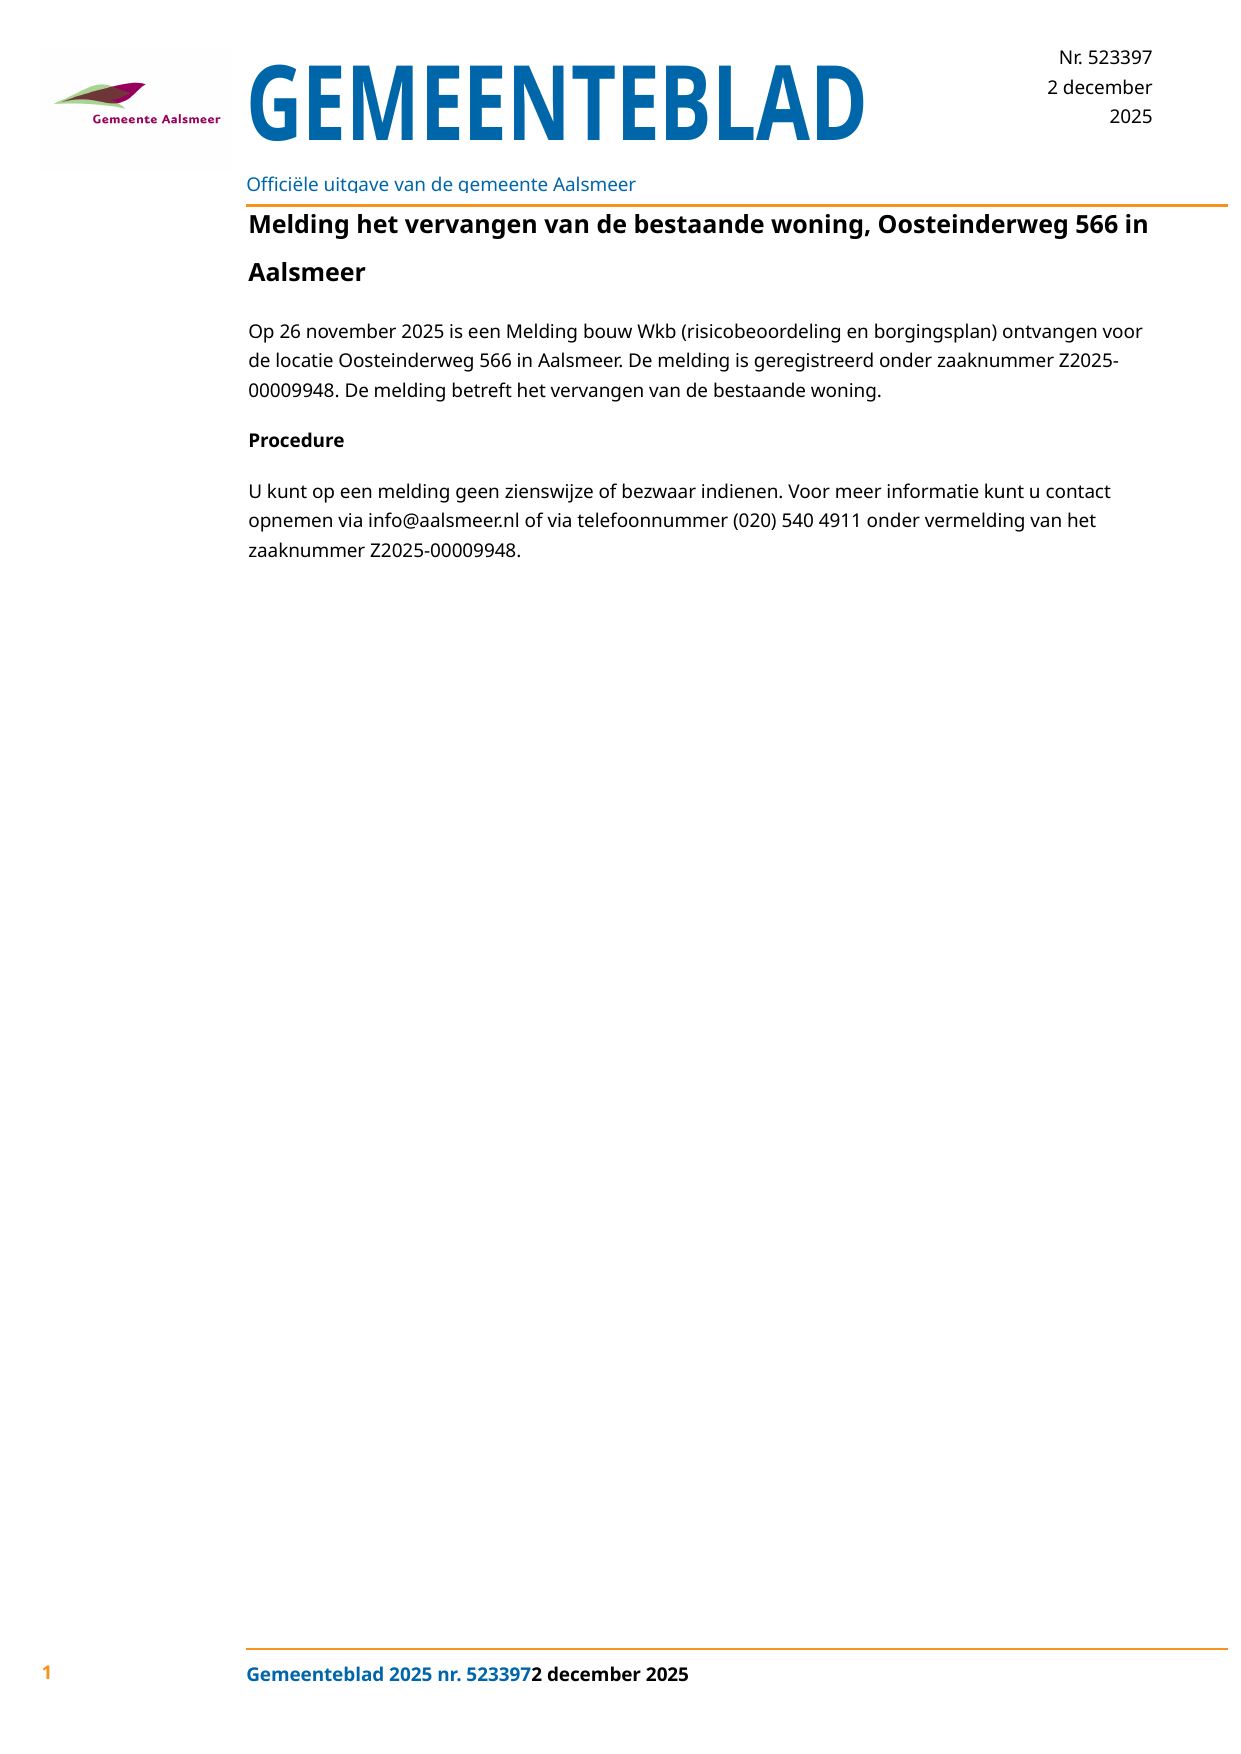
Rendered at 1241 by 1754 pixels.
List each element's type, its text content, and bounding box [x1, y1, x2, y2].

text Melding het vervangen van de bestaande woning, Oosteinderweg 566 in Aalsmeer [248, 207, 1152, 288]
text Procedure [248, 427, 1152, 453]
picture [41, 47, 231, 172]
text Op 26 november 2025 is een Melding bouw Wkb (risicobeoordeling en borgingsplan) ontvangen voor de locatie Oosteinderweg 566 in Aalsmeer. De melding is geregistreerd onder zaaknummer Z2025-00009948. De melding betreft het vervangen van de bestaande woning. [248, 318, 1152, 403]
text U kunt op een melding geen zienswijze of bezwaar indienen. Voor meer informatie kunt u contact opnemen via info@aalsmeer.nl of via telefoonnummer (020) 540 4911 onder vermelding van het zaaknummer Z2025-00009948. [248, 478, 1152, 563]
